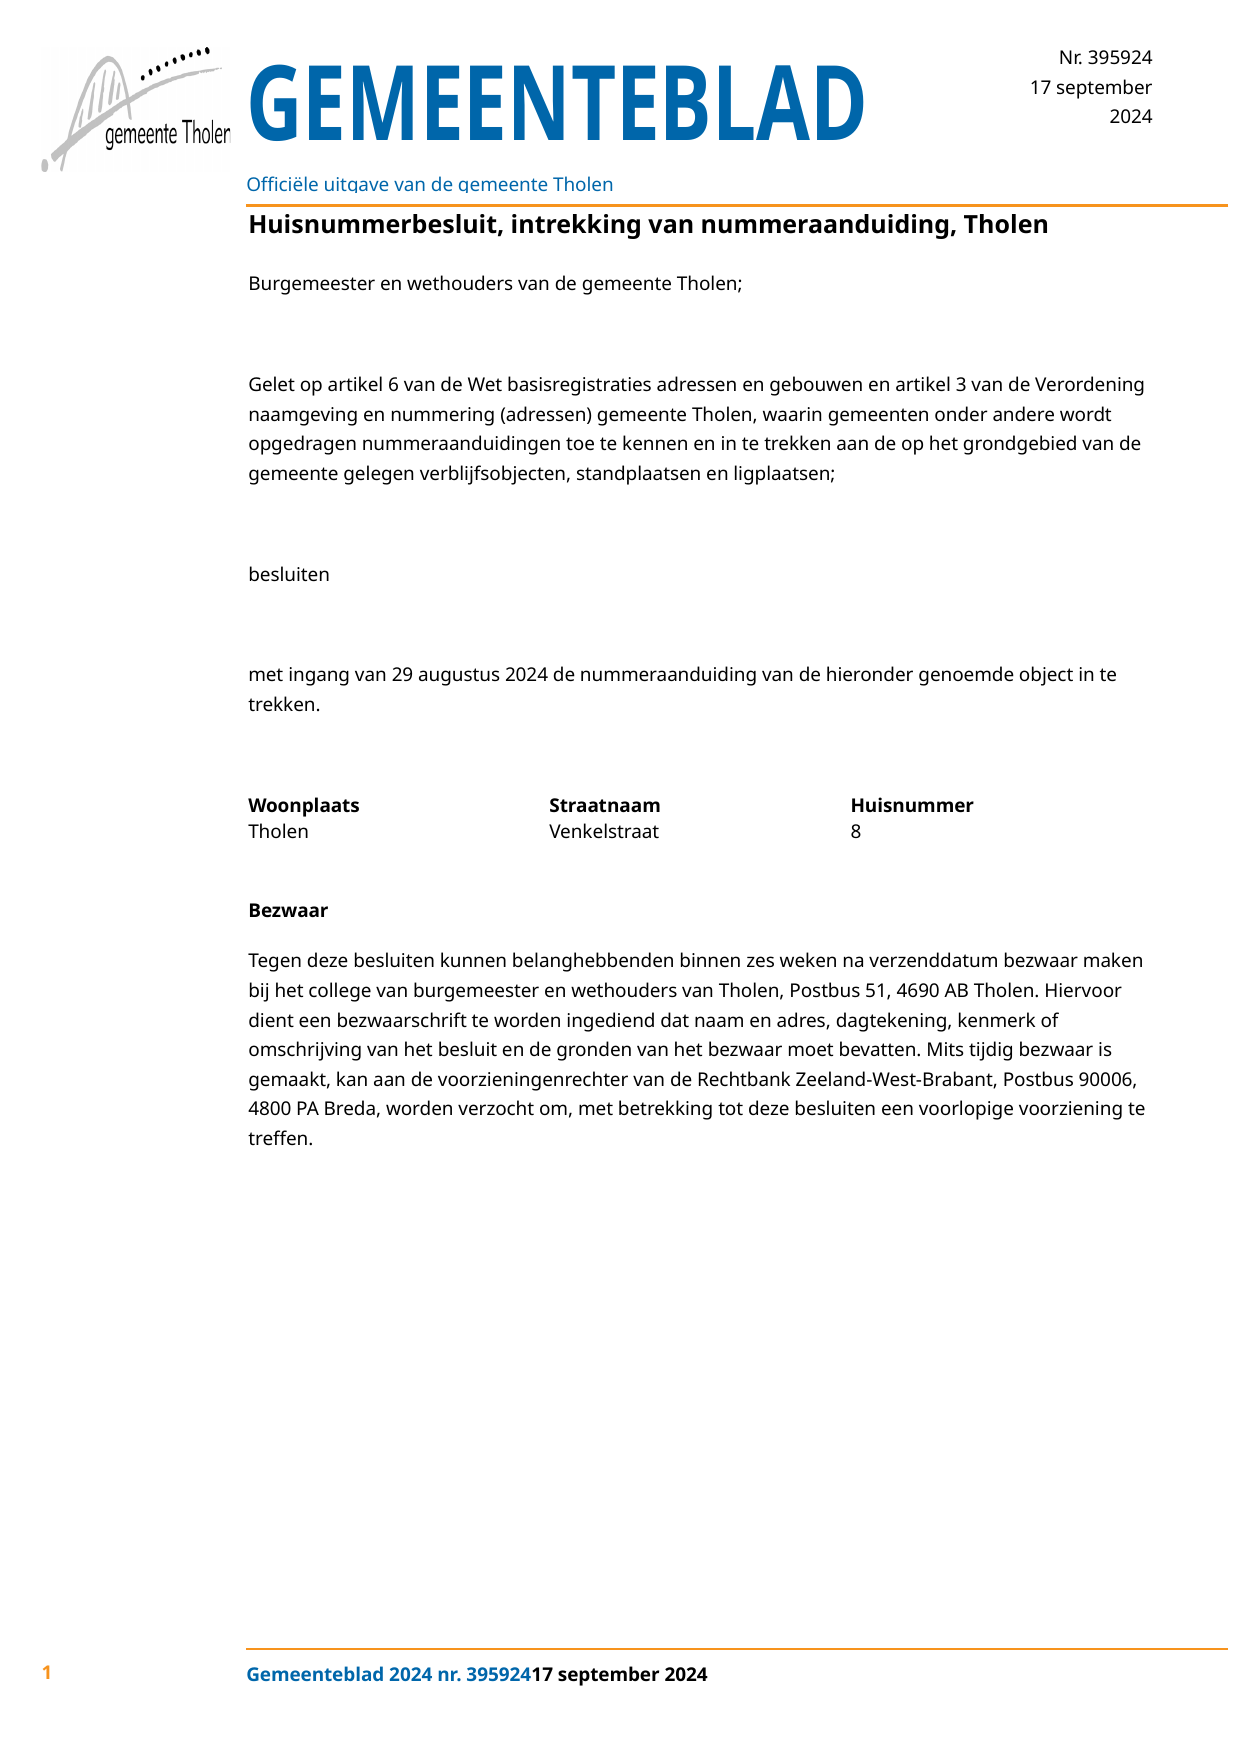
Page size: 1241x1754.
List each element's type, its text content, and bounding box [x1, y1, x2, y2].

text Tegen deze besluiten kunnen belanghebbenden binnen zes weken na verzenddatum bezwaar maken bij het college van burgemeester en wethouders van Tholen, Postbus 51, 4690 AB Tholen. Hiervoor dient een bezwaarschrift te worden ingediend dat naam en adres, dagtekening, kenmerk of omschrijving van het besluit en de gronden van het bezwaar moet bevatten. Mits tijdig bezwaar is gemaakt, kan aan de voorzieningenrechter van de Rechtbank Zeeland-West-Brabant, Postbus 90006, 4800 PA Breda, worden verzocht om, met betrekking tot deze besluiten een voorlopige voorziening te treffen. [248, 948, 1152, 1151]
text Huisnummerbesluit, intrekking van nummeraanduiding, Tholen [248, 207, 1152, 241]
table_cell 8 [850, 818, 1152, 843]
text Burgemeester en wethouders van de gemeente Tholen; [248, 270, 1152, 296]
table_header Huisnummer [850, 792, 1152, 818]
table_cell Venkelstraat [549, 818, 850, 843]
text Bezwaar [248, 897, 1152, 923]
table_header Straatnaam [549, 792, 850, 818]
table_cell Tholen [248, 818, 549, 843]
text besluiten [248, 561, 1152, 586]
table_header Woonplaats [248, 792, 549, 818]
text met ingang van 29 augustus 2024 de nummeraanduiding van de hieronder genoemde object in te trekken. [248, 662, 1152, 717]
picture [41, 47, 231, 172]
text Gelet op artikel 6 van de Wet basisregistraties adressen en gebouwen en artikel 3 van de Verordening naamgeving en nummering (adressen) gemeente Tholen, waarin gemeenten onder andere wordt opgedragen nummeraanduidingen toe te kennen en in te trekken aan de op het grondgebied van de gemeente gelegen verblijfsobjecten, standplaatsen en ligplaatsen; [248, 371, 1152, 486]
